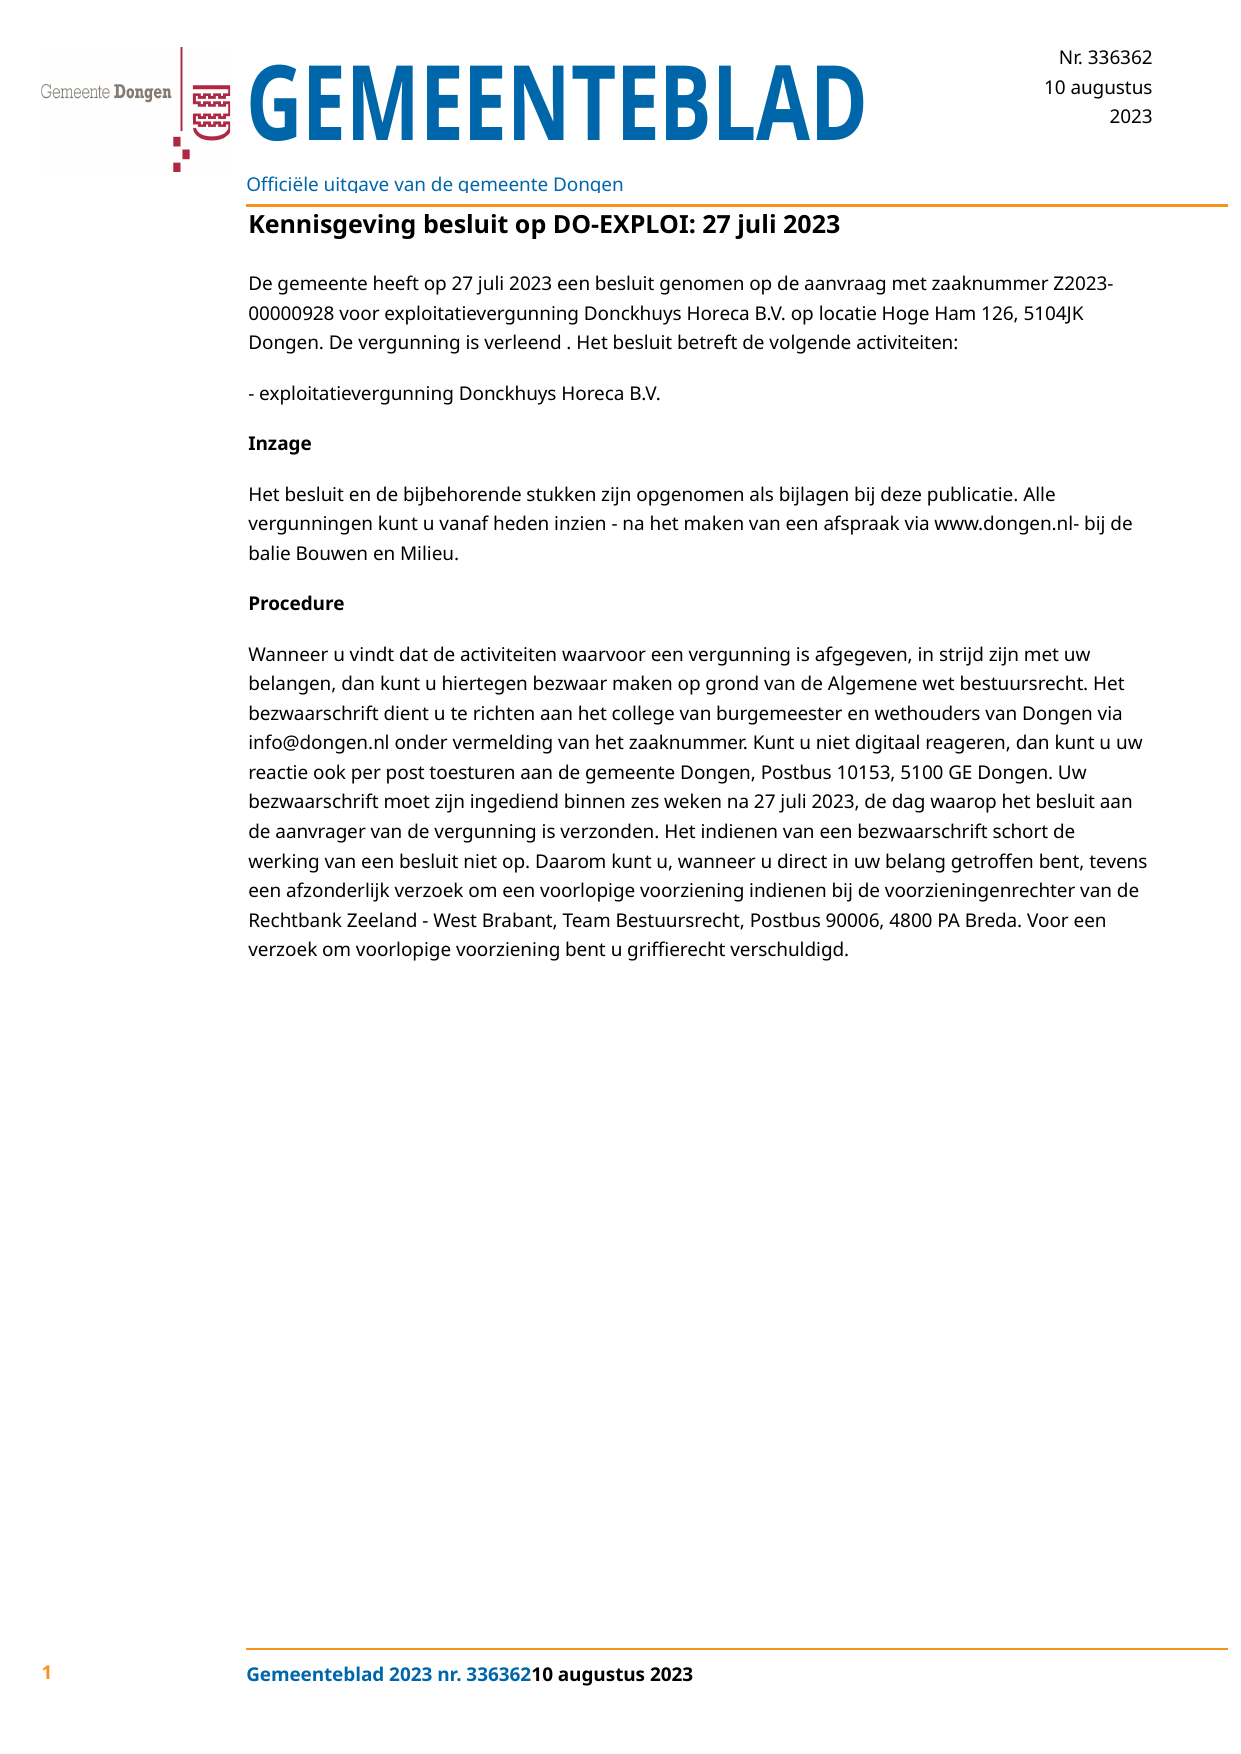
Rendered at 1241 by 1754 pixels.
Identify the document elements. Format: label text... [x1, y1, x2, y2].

text Procedure [248, 590, 1152, 616]
text Kennisgeving besluit op DO-EXPLOI: 27 juli 2023 [248, 207, 1152, 241]
text - exploitatievergunning Donckhuys Horeca B.V. [248, 380, 1152, 406]
text Inzage [248, 430, 1152, 456]
text De gemeente heeft op 27 juli 2023 een besluit genomen op de aanvraag met zaaknummer Z2023-00000928 voor exploitatievergunning Donckhuys Horeca B.V. op locatie Hoge Ham 126, 5104JK Dongen. De vergunning is verleend . Het besluit betreft de volgende activiteiten: [248, 270, 1152, 355]
text Wanneer u vindt dat de activiteiten waarvoor een vergunning is afgegeven, in strijd zijn met uw belangen, dan kunt u hiertegen bezwaar maken op grond van de Algemene wet bestuursrecht. Het bezwaarschrift dient u te richten aan het college van burgemeester en wethouders van Dongen via info@dongen.nl onder vermelding van het zaaknummer. Kunt u niet digitaal reageren, dan kunt u uw reactie ook per post toesturen aan de gemeente Dongen, Postbus 10153, 5100 GE Dongen. Uw bezwaarschrift moet zijn ingediend binnen zes weken na 27 juli 2023, de dag waarop het besluit aan de aanvrager van de vergunning is verzonden. Het indienen van een bezwaarschrift schort de werking van een besluit niet op. Daarom kunt u, wanneer u direct in uw belang getroffen bent, tevens een afzonderlijk verzoek om een voorlopige voorziening indienen bij de voorzieningenrechter van de Rechtbank Zeeland - West Brabant, Team Bestuursrecht, Postbus 90006, 4800 PA Breda. Voor een verzoek om voorlopige voorziening bent u griffierecht verschuldigd. [248, 641, 1152, 962]
text Het besluit en de bijbehorende stukken zijn opgenomen als bijlagen bij deze publicatie. Alle vergunningen kunt u vanaf heden inzien - na het maken van een afspraak via www.dongen.nl- bij de balie Bouwen en Milieu. [248, 481, 1152, 566]
picture [41, 47, 231, 172]
